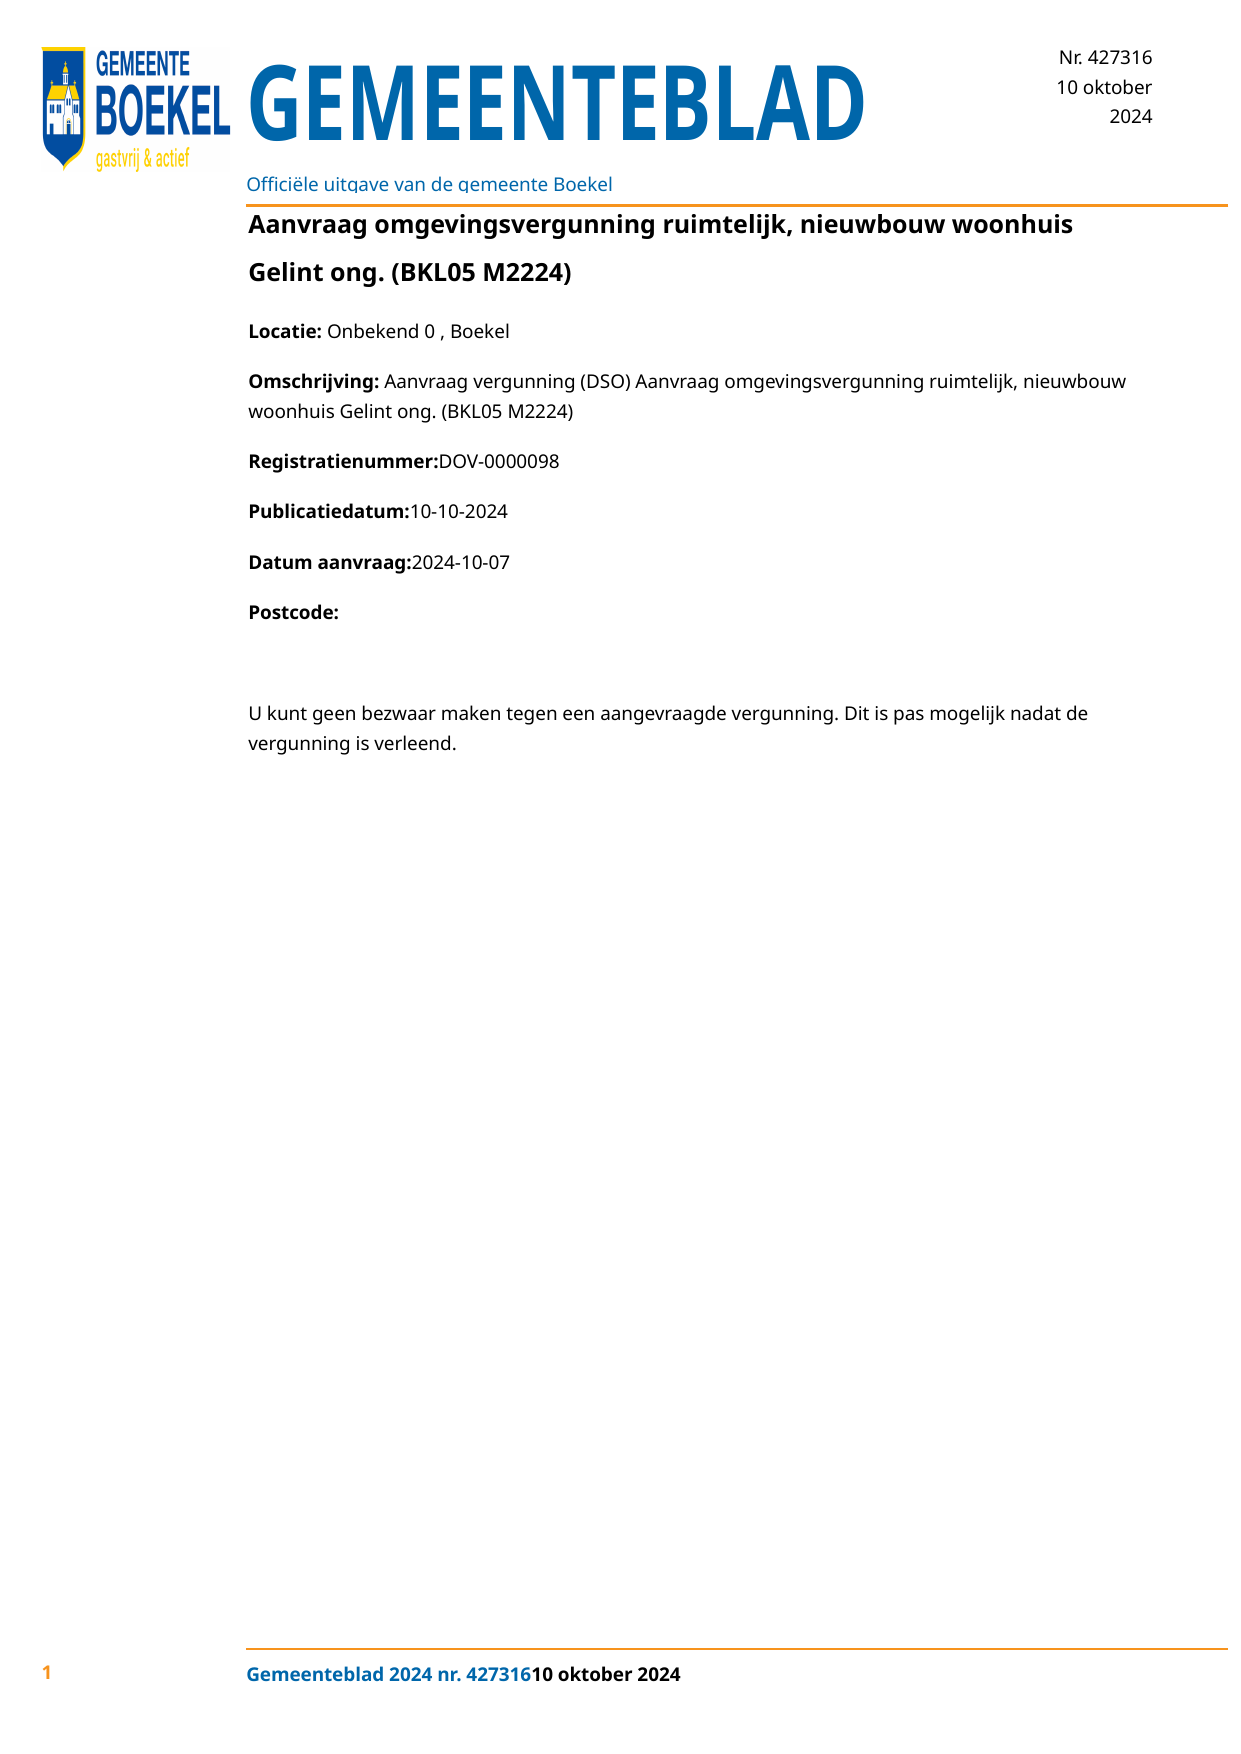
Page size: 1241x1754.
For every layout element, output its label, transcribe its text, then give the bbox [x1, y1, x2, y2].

text Registratienummer:DOV-0000098 [248, 448, 1152, 474]
picture [41, 47, 231, 172]
text Locatie: Onbekend 0 , Boekel [248, 318, 1152, 344]
text Postcode: [248, 599, 1152, 625]
text Publicatiedatum:10-10-2024 [248, 499, 1152, 524]
text Datum aanvraag:2024-10-07 [248, 549, 1152, 575]
text Omschrijving: Aanvraag vergunning (DSO) Aanvraag omgevingsvergunning ruimtelijk, nieuwbouw woonhuis Gelint ong. (BKL05 M2224) [248, 368, 1152, 424]
text Aanvraag omgevingsvergunning ruimtelijk, nieuwbouw woonhuis Gelint ong. (BKL05 M2224) [248, 207, 1152, 288]
text U kunt geen bezwaar maken tegen een aangevraagde vergunning. Dit is pas mogelijk nadat de vergunning is verleend. [248, 700, 1152, 756]
